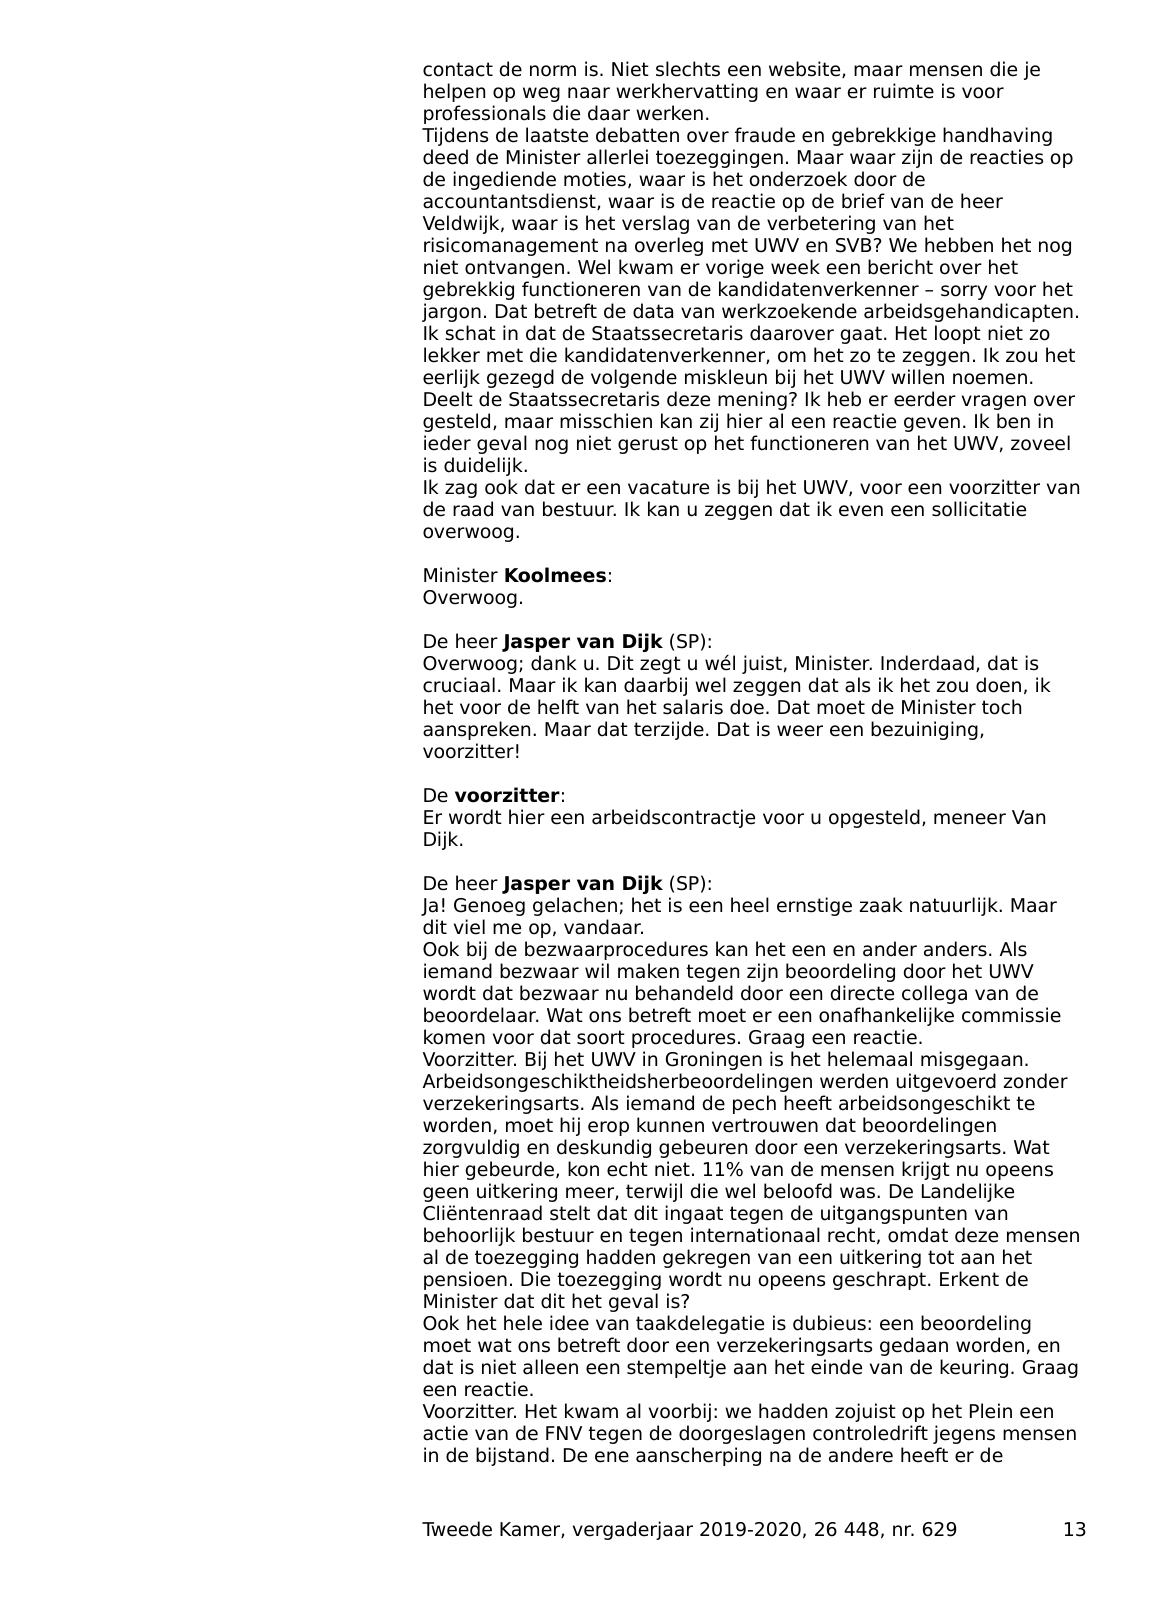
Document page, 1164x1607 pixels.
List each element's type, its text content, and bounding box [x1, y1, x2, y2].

text De voorzitter: [422, 785, 1087, 807]
text Voorzitter. Bij het UWV in Groningen is het helemaal misgegaan. Arbeidsongeschiktheidsherbeoordelingen werden uitgevoerd zonder verzekeringsarts. Als iemand de pech heeft arbeidsongeschikt te worden, moet hij erop kunnen vertrouwen dat beoordelingen zorgvuldig en deskundig gebeuren door een verzekeringsarts. Wat hier gebeurde, kon echt niet. 11% van de mensen krijgt nu opeens geen uitkering meer, terwijl die wel beloofd was. De Landelijke Cliëntenraad stelt dat dit ingaat tegen de uitgangspunten van behoorlijk bestuur en tegen internationaal recht, omdat deze mensen al de toezegging hadden gekregen van een uitkering tot aan het pensioen. Die toezegging wordt nu opeens geschrapt. Erkent de Minister dat dit het geval is? [422, 1049, 1087, 1313]
text Minister Koolmees: [422, 565, 1087, 587]
text Overwoog; dank u. Dit zegt u wél juist, Minister. Inderdaad, dat is cruciaal. Maar ik kan daarbij wel zeggen dat als ik het zou doen, ik het voor de helft van het salaris doe. Dat moet de Minister toch aanspreken. Maar dat terzijde. Dat is weer een bezuiniging, voorzitter! [422, 653, 1087, 763]
text Er wordt hier een arbeidscontractje voor u opgesteld, meneer Van Dijk. [422, 807, 1087, 851]
text Ook het hele idee van taakdelegatie is dubieus: een beoordeling moet wat ons betreft door een verzekeringsarts gedaan worden, en dat is niet alleen een stempeltje aan het einde van de keuring. Graag een reactie. [422, 1313, 1087, 1401]
text Ook bij de bezwaarprocedures kan het een en ander anders. Als iemand bezwaar wil maken tegen zijn beoordeling door het UWV wordt dat bezwaar nu behandeld door een directe collega van de beoordelaar. Wat ons betreft moet er een onafhankelijke commissie komen voor dat soort procedures. Graag een reactie. [422, 939, 1087, 1049]
text Ik zag ook dat er een vacature is bij het UWV, voor een voorzitter van de raad van bestuur. Ik kan u zeggen dat ik even een sollicitatie overwoog. [422, 477, 1087, 543]
text Voorzitter. Het kwam al voorbij: we hadden zojuist op het Plein een actie van de FNV tegen de doorgeslagen controledrift jegens mensen in de bijstand. De ene aanscherping na de andere heeft er de [422, 1401, 1087, 1467]
text Ja! Genoeg gelachen; het is een heel ernstige zaak natuurlijk. Maar dit viel me op, vandaar. [422, 895, 1087, 939]
text Tijdens de laatste debatten over fraude en gebrekkige handhaving deed de Minister allerlei toezeggingen. Maar waar zijn de reacties op de ingediende moties, waar is het onderzoek door de accountantsdienst, waar is de reactie op de brief van de heer Veldwijk, waar is het verslag van de verbetering van het risicomanagement na overleg met UWV en SVB? We hebben het nog niet ontvangen. Wel kwam er vorige week een bericht over het gebrekkig functioneren van de kandidatenverkenner – sorry voor het jargon. Dat betreft de data van werkzoekende arbeidsgehandicapten. Ik schat in dat de Staatssecretaris daarover gaat. Het loopt niet zo lekker met die kandidatenverkenner, om het zo te zeggen. Ik zou het eerlijk gezegd de volgende miskleun bij het UWV willen noemen. Deelt de Staatssecretaris deze mening? Ik heb er eerder vragen over gesteld, maar misschien kan zij hier al een reactie geven. Ik ben in ieder geval nog niet gerust op het functioneren van het UWV, zoveel is duidelijk. [422, 125, 1087, 477]
text Overwoog. [422, 587, 1087, 609]
text contact de norm is. Niet slechts een website, maar mensen die je helpen op weg naar werkhervatting en waar er ruimte is voor professionals die daar werken. [422, 59, 1087, 125]
text De heer Jasper van Dijk (SP): [422, 873, 1087, 895]
text De heer Jasper van Dijk (SP): [422, 631, 1087, 653]
